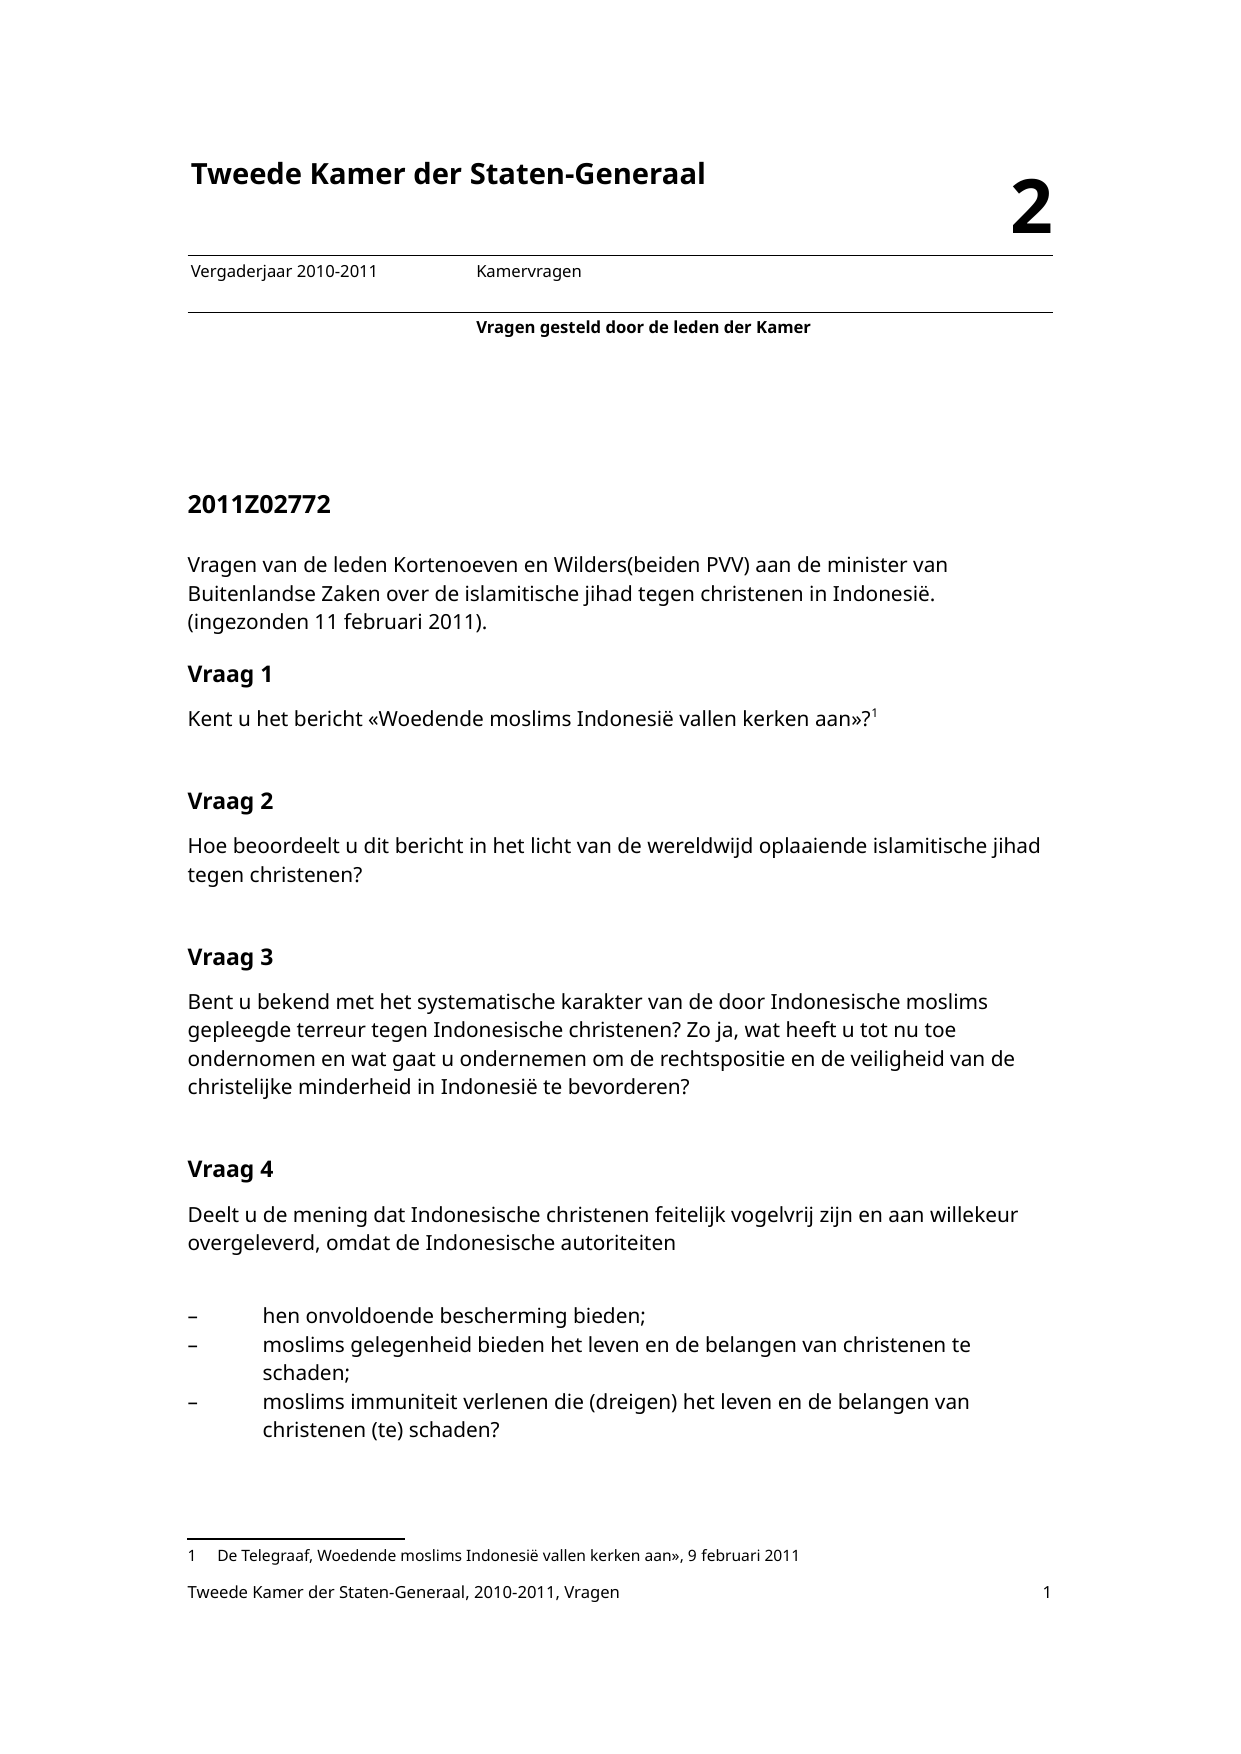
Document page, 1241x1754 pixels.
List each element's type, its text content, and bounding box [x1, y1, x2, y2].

table_cell Vragen gesteld door de leden der Kamer [473, 313, 1053, 339]
subtitle Vraag 3 [187, 941, 1053, 972]
text Bent u bekend met het systematische karakter van de door Indonesische moslims gepleegde terreur tegen Indonesische christenen? Zo ja, wat heeft u tot nu toe ondernomen en wat gaat u ondernemen om de rechtspositie en de veiligheid van de christelijke minderheid in Indonesië te bevorderen? [187, 987, 1053, 1101]
list moslims immuniteit verlenen die (dreigen) het leven en de belangen van christenen (te) schaden? [187, 1387, 1053, 1444]
table_header Tweede Kamer der Staten-Generaal [188, 150, 879, 255]
text De Telegraaf, Woedende moslims Indonesië vallen kerken aan», 9 februari 2011 [187, 1538, 1053, 1566]
text Kent u het bericht «Woedende moslims Indonesië vallen kerken aan»? [187, 704, 1053, 733]
table_cell Kamervragen [473, 256, 1053, 312]
text Vragen van de leden Kortenoeven en Wilders(beiden PVV) aan de minister van Buitenlandse Zaken over de islamitische jihad tegen christenen in Indonesië. (ingezonden 11 februari 2011). [187, 550, 1053, 636]
list moslims gelegenheid bieden het leven en de belangen van christenen te schaden; [187, 1330, 1053, 1387]
subtitle Vraag 4 [187, 1153, 1053, 1185]
text Deelt u de mening dat Indonesische christenen feitelijk vogelvrij zijn en aan willekeur overgeleverd, omdat de Indonesische autoriteiten [187, 1200, 1053, 1257]
subtitle Vraag 1 [187, 658, 1053, 689]
table_cell [188, 313, 473, 339]
table_cell Vergaderjaar 2010-2011 [188, 256, 473, 312]
subtitle Vraag 2 [187, 785, 1053, 817]
text Hoe beoordeelt u dit bericht in het licht van de wereldwijd oplaaiende islamitische jihad tegen christenen? [187, 832, 1053, 888]
table_header 2 [880, 150, 1053, 255]
text 2011Z02772 [187, 487, 1053, 521]
list hen onvoldoende bescherming bieden; [187, 1302, 1053, 1330]
